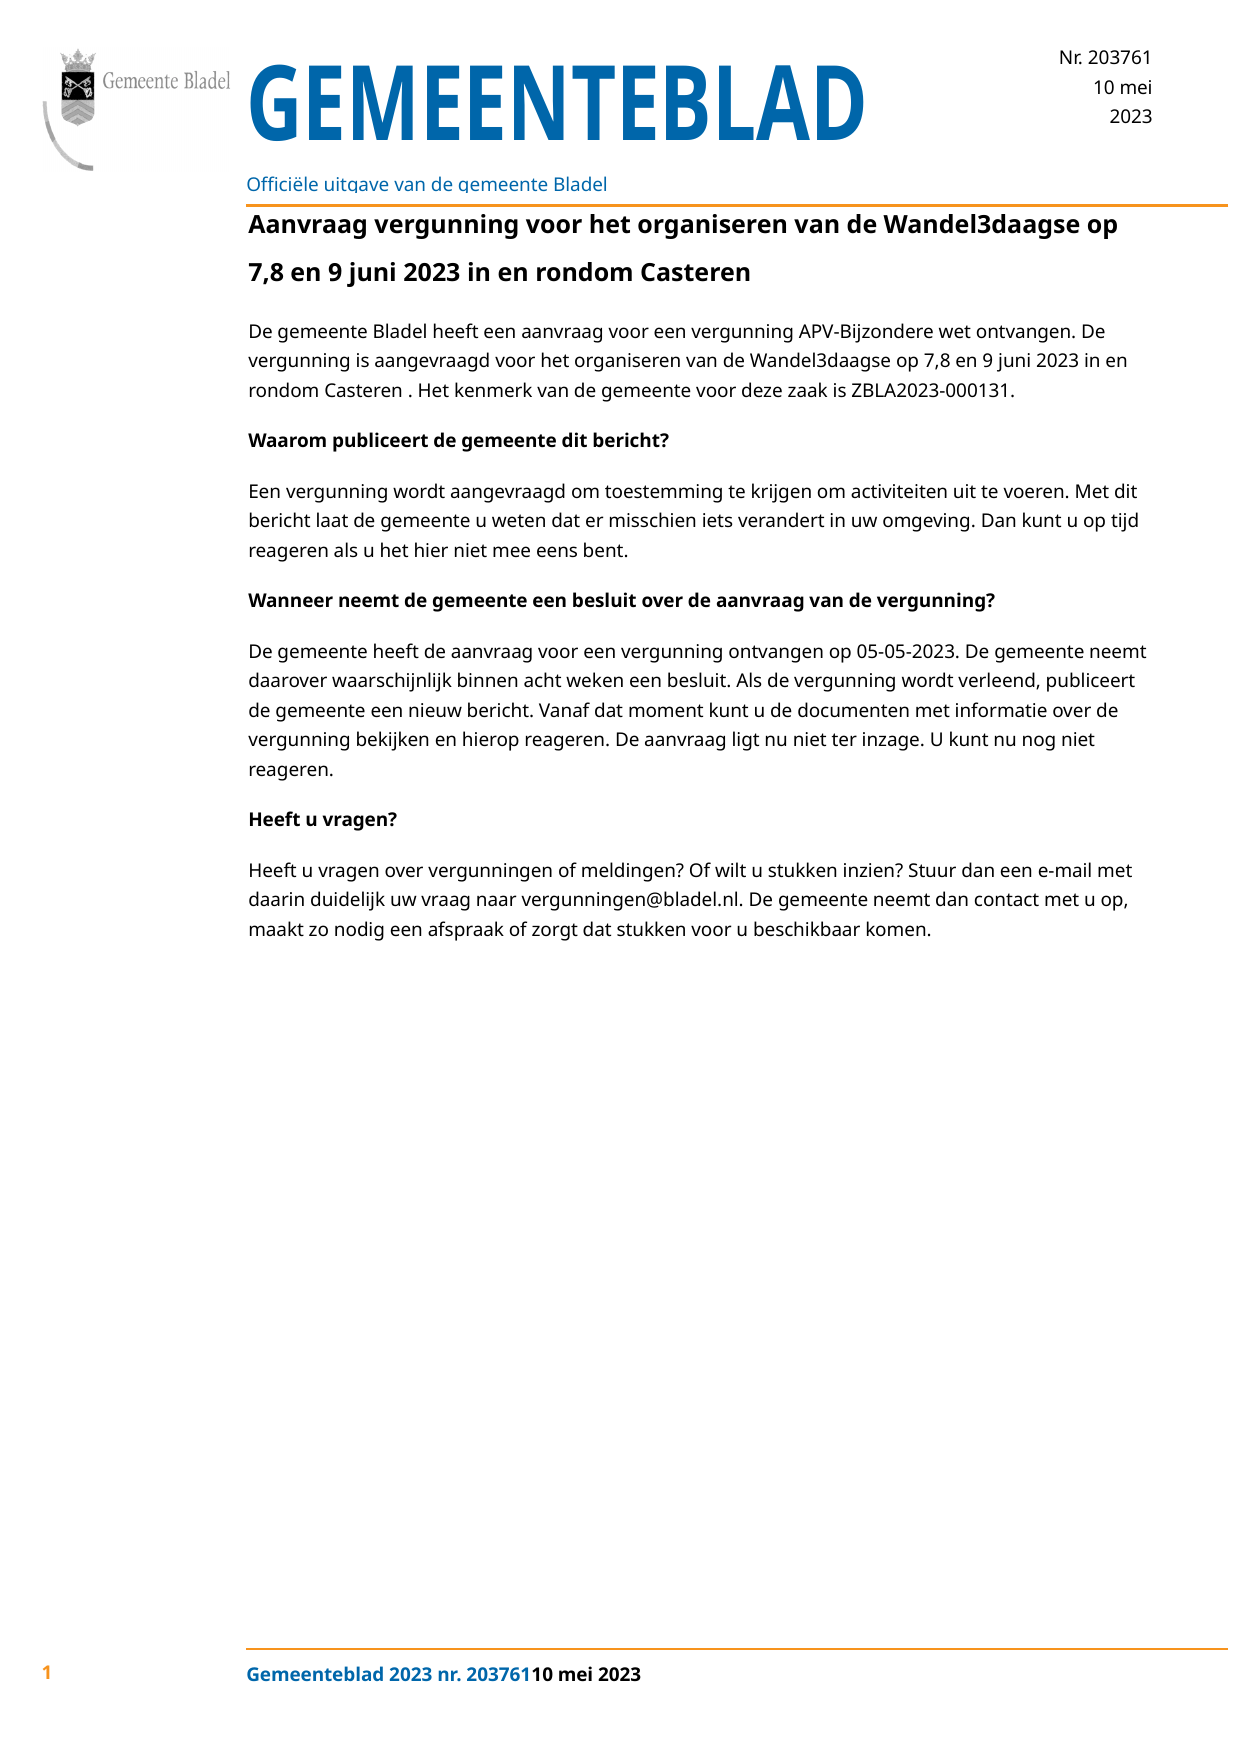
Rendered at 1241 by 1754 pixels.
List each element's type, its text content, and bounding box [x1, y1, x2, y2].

text Waarom publiceert de gemeente dit bericht? [248, 427, 1152, 453]
text De gemeente Bladel heeft een aanvraag voor een vergunning APV-Bijzondere wet ontvangen. De vergunning is aangevraagd voor het organiseren van de Wandel3daagse op 7,8 en 9 juni 2023 in en rondom Casteren . Het kenmerk van de gemeente voor deze zaak is ZBLA2023-000131. [248, 318, 1152, 403]
text Heeft u vragen over vergunningen of meldingen? Of wilt u stukken inzien? Stuur dan een e-mail met daarin duidelijk uw vraag naar vergunningen@bladel.nl. De gemeente neemt dan contact met u op, maakt zo nodig een afspraak of zorgt dat stukken voor u beschikbaar komen. [248, 857, 1152, 942]
text De gemeente heeft de aanvraag voor een vergunning ontvangen op 05-05-2023. De gemeente neemt daarover waarschijnlijk binnen acht weken een besluit. Als de vergunning wordt verleend, publiceert de gemeente een nieuw bericht. Vanaf dat moment kunt u de documenten met informatie over de vergunning bekijken en hierop reageren. De aanvraag ligt nu niet ter inzage. U kunt nu nog niet reageren. [248, 638, 1152, 782]
text Een vergunning wordt aangevraagd om toestemming te krijgen om activiteiten uit te voeren. Met dit bericht laat de gemeente u weten dat er misschien iets verandert in uw omgeving. Dan kunt u op tijd reageren als u het hier niet mee eens bent. [248, 478, 1152, 563]
text Aanvraag vergunning voor het organiseren van de Wandel3daagse op 7,8 en 9 juni 2023 in en rondom Casteren [248, 207, 1152, 288]
text Wanneer neemt de gemeente een besluit over de aanvraag van de vergunning? [248, 587, 1152, 613]
picture [41, 47, 231, 172]
text Heeft u vragen? [248, 807, 1152, 832]
